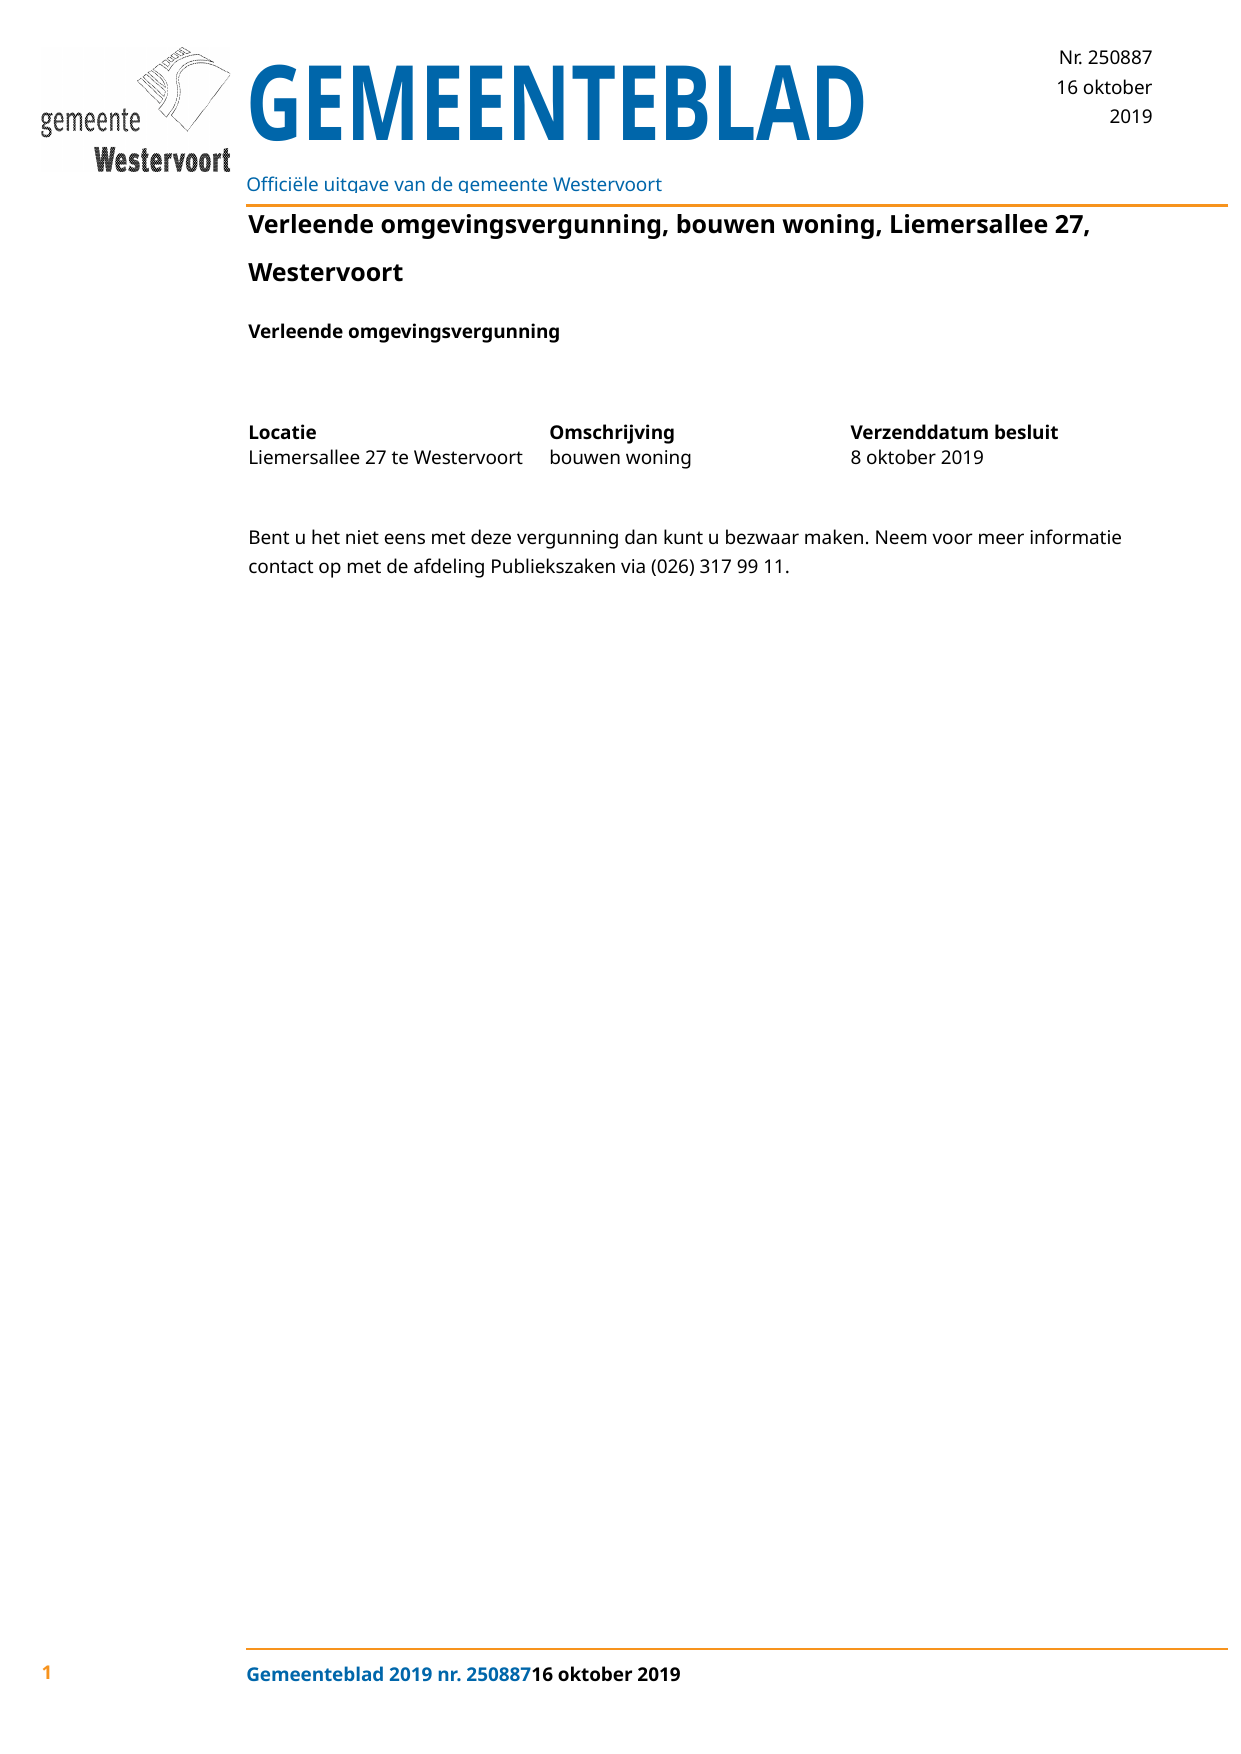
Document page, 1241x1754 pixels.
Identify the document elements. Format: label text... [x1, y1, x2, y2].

picture [41, 47, 231, 172]
table_cell bouwen woning [549, 445, 850, 470]
text Verleende omgevingsvergunning, bouwen woning, Liemersallee 27, Westervoort [248, 207, 1152, 288]
text Verleende omgevingsvergunning [248, 318, 1152, 344]
table_header Verzenddatum besluit [850, 419, 1152, 444]
table_cell Liemersallee 27 te Westervoort [248, 445, 549, 470]
table_cell 8 oktober 2019 [850, 445, 1152, 470]
text Bent u het niet eens met deze vergunning dan kunt u bezwaar maken. Neem voor meer informatie contact op met de afdeling Publiekszaken via (026) 317 99 11. [248, 524, 1152, 579]
table_header Omschrijving [549, 419, 850, 444]
table_header Locatie [248, 419, 549, 444]
